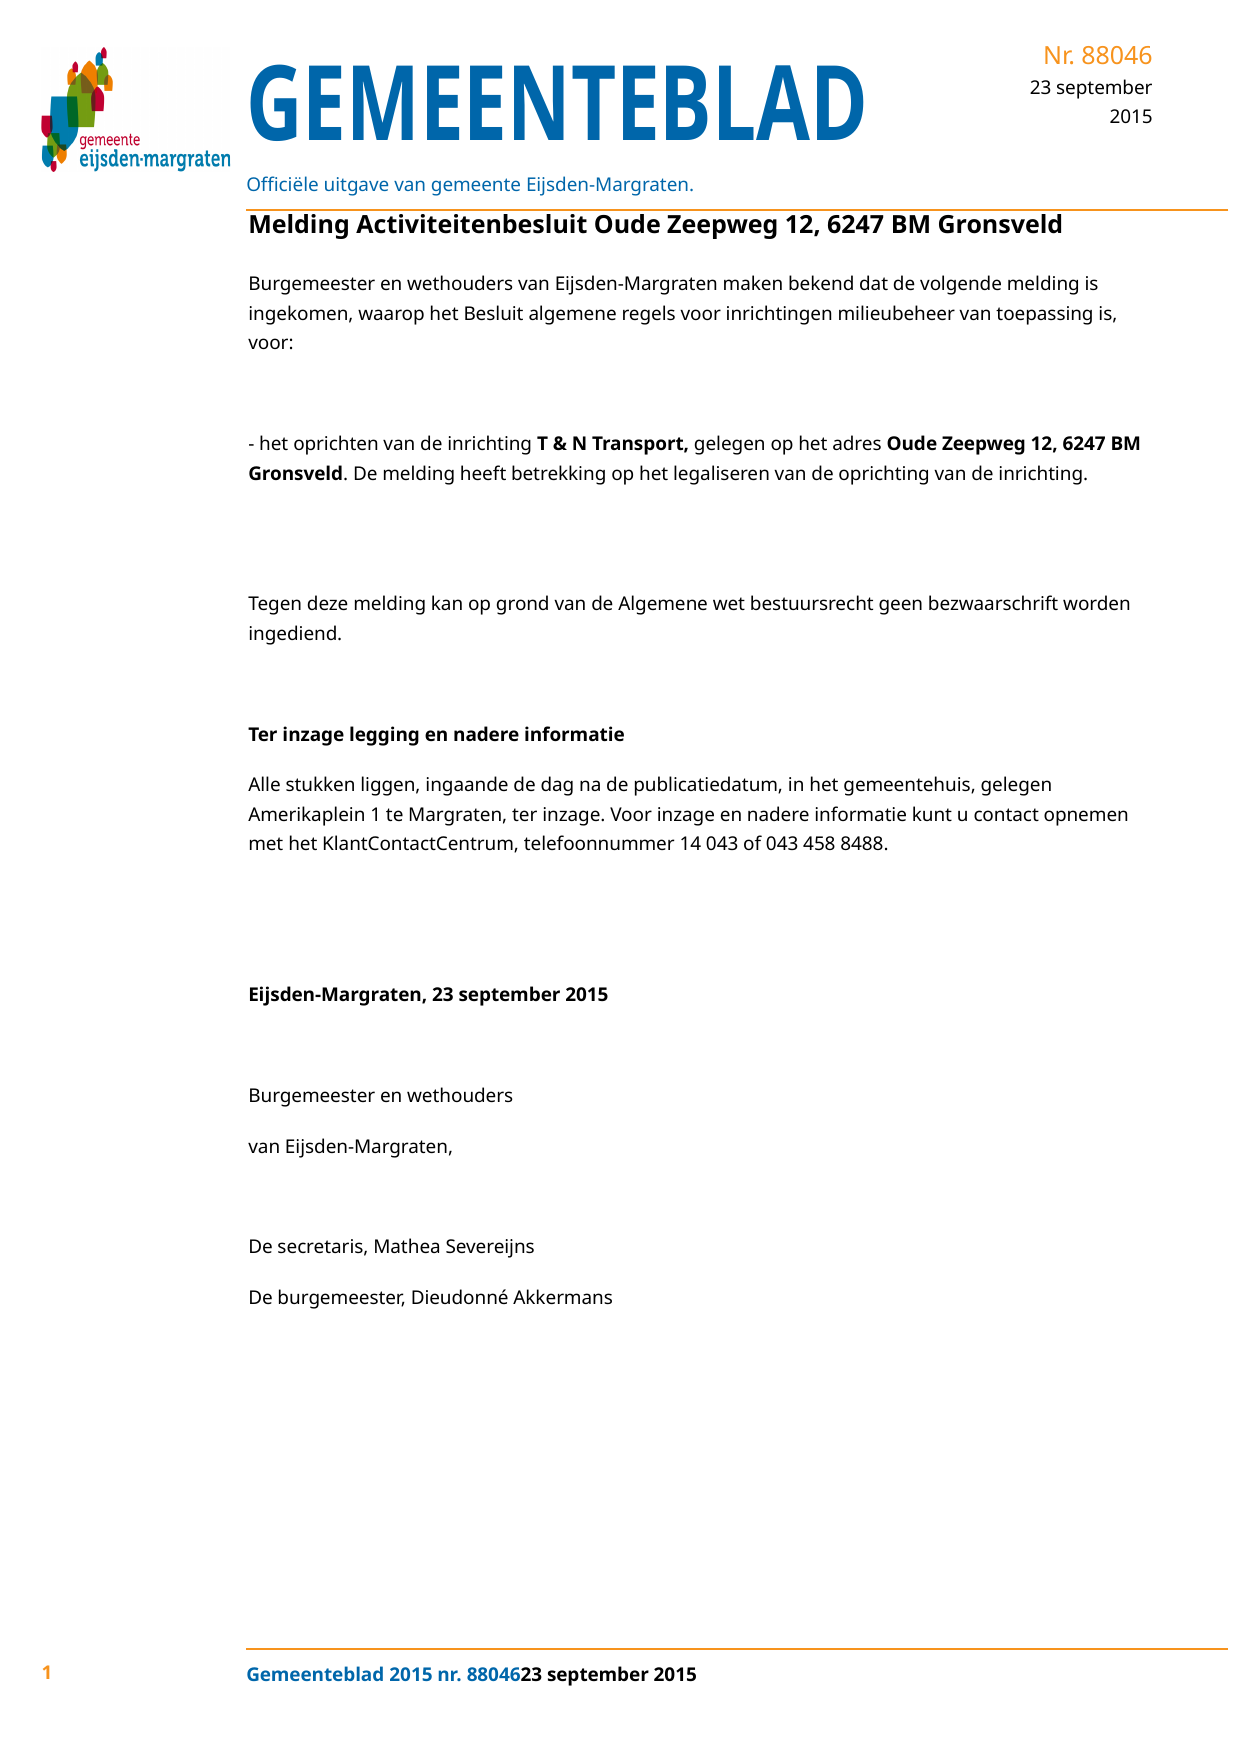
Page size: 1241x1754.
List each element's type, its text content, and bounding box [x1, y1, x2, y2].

text De burgemeester, Dieudonné Akkermans [248, 1284, 1152, 1310]
text Tegen deze melding kan op grond van de Algemene wet bestuursrecht geen bezwaarschrift worden ingediend. [248, 590, 1152, 646]
text Burgemeester en wethouders [248, 1082, 1152, 1108]
text Alle stukken liggen, ingaande de dag na de publicatiedatum, in het gemeentehuis, gelegen Amerikaplein 1 te Margraten, ter inzage. Voor inzage en nadere informatie kunt u contact opnemen met het KlantContactCentrum, telefoonnummer 14 043 of 043 458 8488. [248, 771, 1152, 856]
picture [41, 47, 231, 172]
text Ter inzage legging en nadere informatie [248, 721, 1152, 746]
text De secretaris, Mathea Severeijns [248, 1234, 1152, 1259]
text Eijsden-Margraten, 23 september 2015 [248, 982, 1152, 1007]
text - het oprichten van de inrichting T & N Transport, gelegen op het adres Oude Zeepweg 12, 6247 BM Gronsveld. De melding heeft betrekking op het legaliseren van de oprichting van de inrichting. [248, 430, 1152, 486]
text Melding Activiteitenbesluit Oude Zeepweg 12, 6247 BM Gronsveld [248, 211, 1152, 241]
text van Eijsden-Margraten, [248, 1133, 1152, 1158]
text Burgemeester en wethouders van Eijsden-Margraten maken bekend dat de volgende melding is ingekomen, waarop het Besluit algemene regels voor inrichtingen milieubeheer van toepassing is, voor: [248, 270, 1152, 355]
